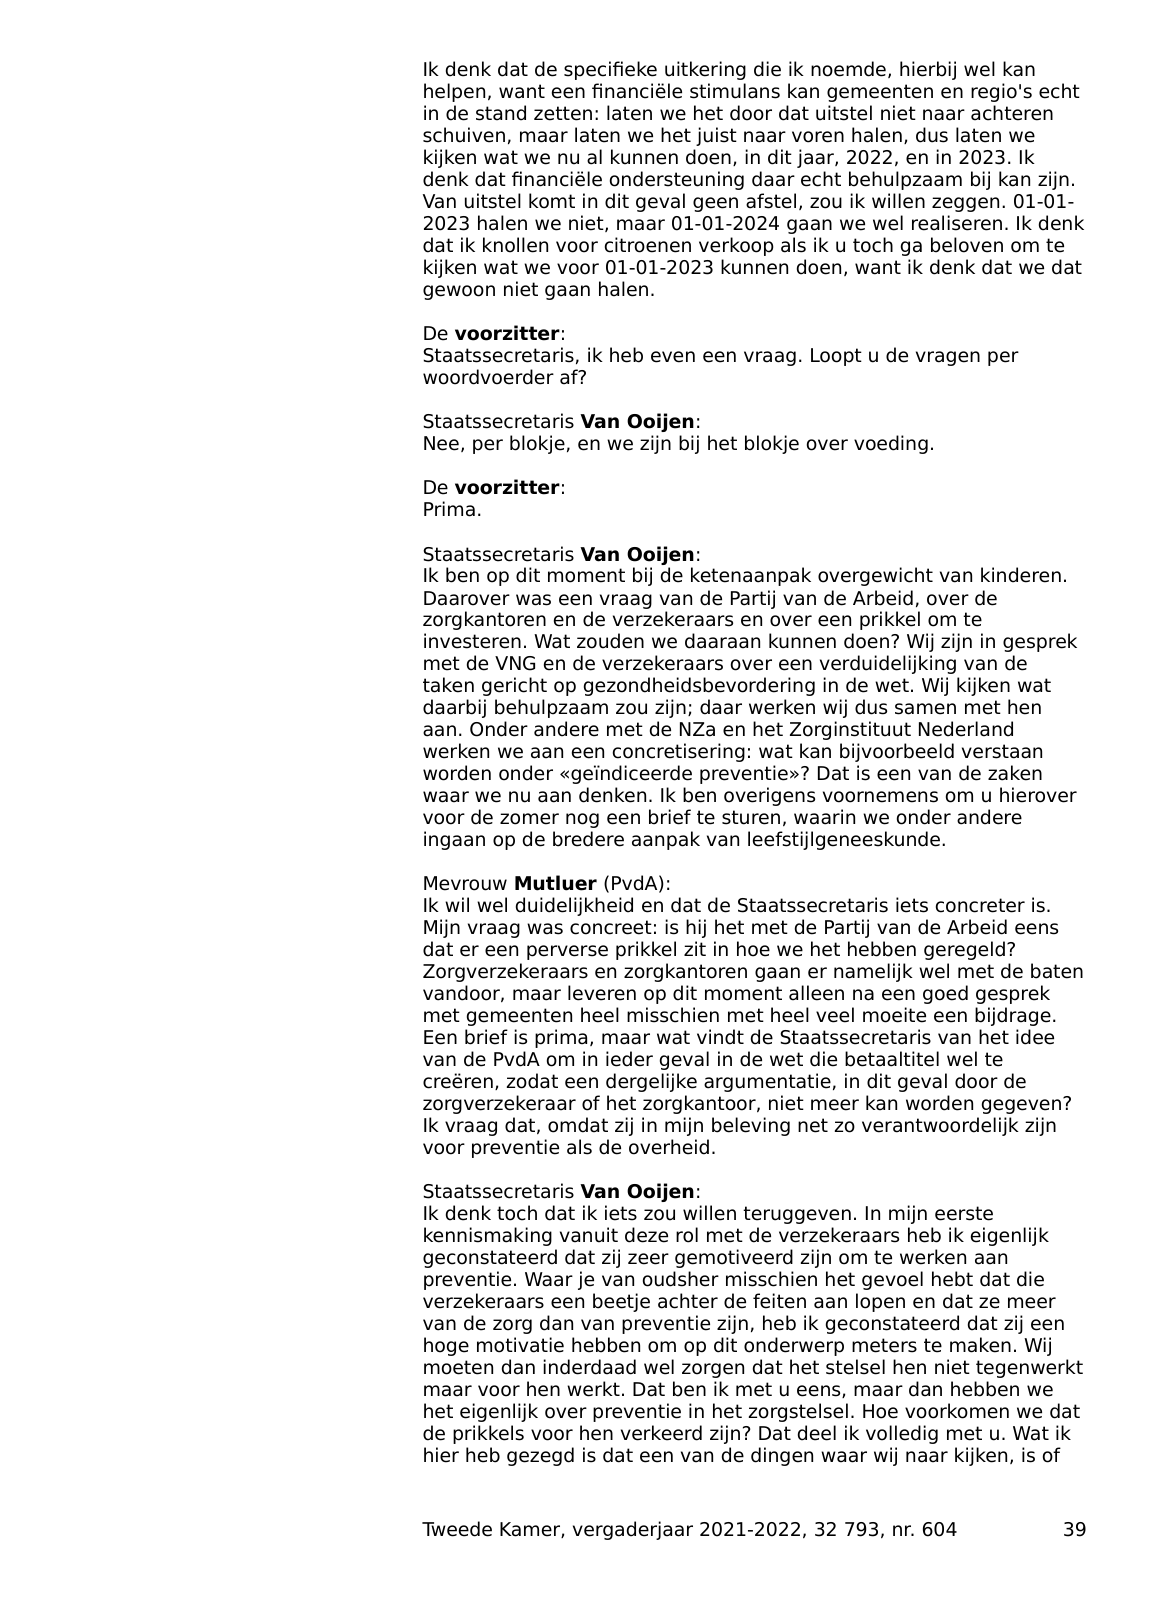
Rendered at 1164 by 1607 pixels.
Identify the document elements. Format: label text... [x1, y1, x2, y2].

text Ik denk toch dat ik iets zou willen teruggeven. In mijn eerste kennismaking vanuit deze rol met de verzekeraars heb ik eigenlijk geconstateerd dat zij zeer gemotiveerd zijn om te werken aan preventie. Waar je van oudsher misschien het gevoel hebt dat die verzekeraars een beetje achter de feiten aan lopen en dat ze meer van de zorg dan van preventie zijn, heb ik geconstateerd dat zij een hoge motivatie hebben om op dit onderwerp meters te maken. Wij moeten dan inderdaad wel zorgen dat het stelsel hen niet tegenwerkt maar voor hen werkt. Dat ben ik met u eens, maar dan hebben we het eigenlijk over preventie in het zorgstelsel. Hoe voorkomen we dat de prikkels voor hen verkeerd zijn? Dat deel ik volledig met u. Wat ik hier heb gezegd is dat een van de dingen waar wij naar kijken, is of [422, 1203, 1087, 1467]
text De voorzitter: [422, 477, 1087, 499]
text Ik ben op dit moment bij de ketenaanpak overgewicht van kinderen. Daarover was een vraag van de Partij van de Arbeid, over de zorgkantoren en de verzekeraars en over een prikkel om te investeren. Wat zouden we daaraan kunnen doen? Wij zijn in gesprek met de VNG en de verzekeraars over een verduidelijking van de taken gericht op gezondheidsbevordering in de wet. Wij kijken wat daarbij behulpzaam zou zijn; daar werken wij dus samen met hen aan. Onder andere met de NZa en het Zorginstituut Nederland werken we aan een concretisering: wat kan bijvoorbeeld verstaan worden onder «geïndiceerde preventie»? Dat is een van de zaken waar we nu aan denken. Ik ben overigens voornemens om u hierover voor de zomer nog een brief te sturen, waarin we onder andere ingaan op de bredere aanpak van leefstijlgeneeskunde. [422, 565, 1087, 851]
text Nee, per blokje, en we zijn bij het blokje over voeding. [422, 433, 1087, 455]
text Ik wil wel duidelijkheid en dat de Staatssecretaris iets concreter is. Mijn vraag was concreet: is hij het met de Partij van de Arbeid eens dat er een perverse prikkel zit in hoe we het hebben geregeld? Zorgverzekeraars en zorgkantoren gaan er namelijk wel met de baten vandoor, maar leveren op dit moment alleen na een goed gesprek met gemeenten heel misschien met heel veel moeite een bijdrage. Een brief is prima, maar wat vindt de Staatssecretaris van het idee van de PvdA om in ieder geval in de wet die betaaltitel wel te creëren, zodat een dergelijke argumentatie, in dit geval door de zorgverzekeraar of het zorgkantoor, niet meer kan worden gegeven? Ik vraag dat, omdat zij in mijn beleving net zo verantwoordelijk zijn voor preventie als de overheid. [422, 895, 1087, 1159]
text De voorzitter: [422, 323, 1087, 345]
text Ik denk dat de specifieke uitkering die ik noemde, hierbij wel kan helpen, want een financiële stimulans kan gemeenten en regio's echt in de stand zetten: laten we het door dat uitstel niet naar achteren schuiven, maar laten we het juist naar voren halen, dus laten we kijken wat we nu al kunnen doen, in dit jaar, 2022, en in 2023. Ik denk dat financiële ondersteuning daar echt behulpzaam bij kan zijn. Van uitstel komt in dit geval geen afstel, zou ik willen zeggen. 01-01-2023 halen we niet, maar 01-01-2024 gaan we wel realiseren. Ik denk dat ik knollen voor citroenen verkoop als ik u toch ga beloven om te kijken wat we voor 01-01-2023 kunnen doen, want ik denk dat we dat gewoon niet gaan halen. [422, 59, 1087, 301]
text Prima. [422, 499, 1087, 521]
text Staatssecretaris Van Ooijen: [422, 543, 1087, 565]
text Staatssecretaris Van Ooijen: [422, 1181, 1087, 1203]
text Staatssecretaris, ik heb even een vraag. Loopt u de vragen per woordvoerder af? [422, 345, 1087, 389]
text Mevrouw Mutluer (PvdA): [422, 873, 1087, 895]
text Staatssecretaris Van Ooijen: [422, 411, 1087, 433]
